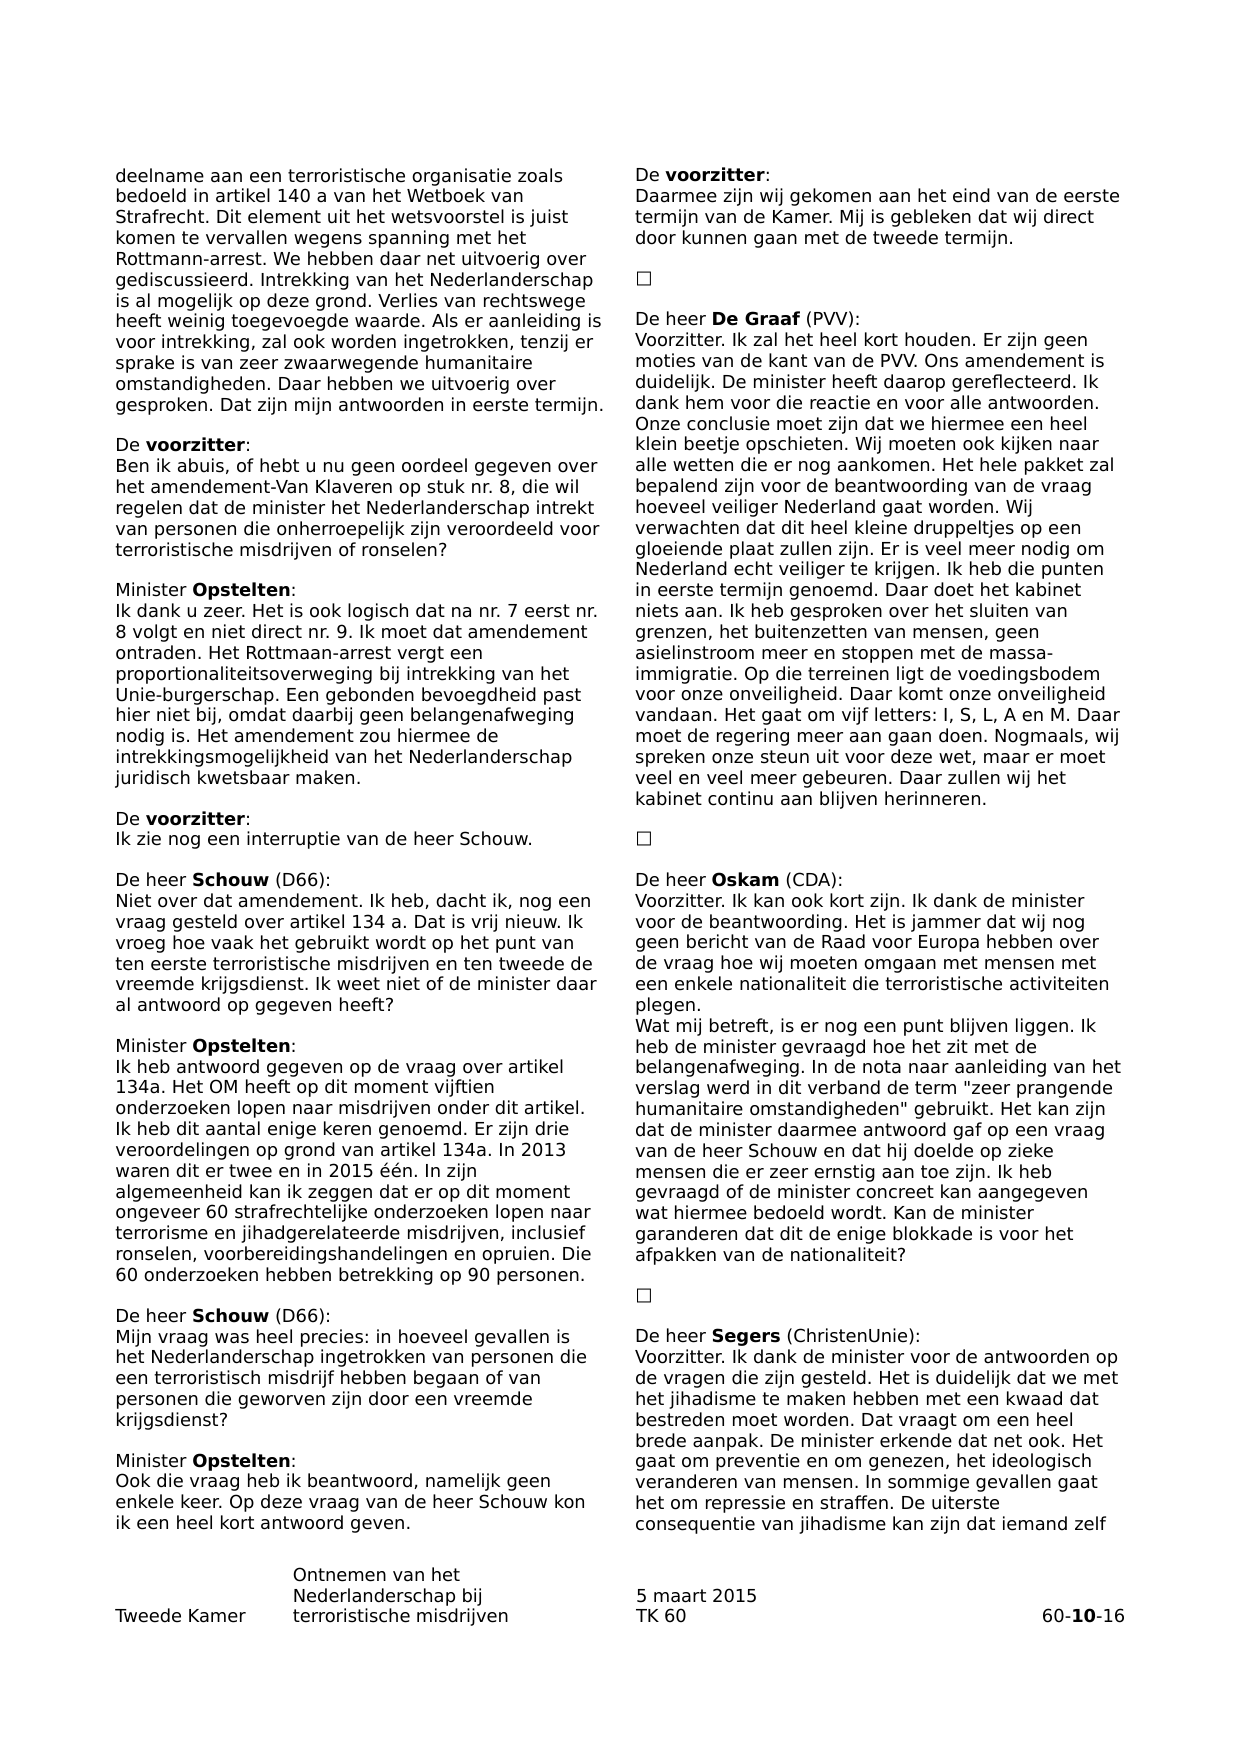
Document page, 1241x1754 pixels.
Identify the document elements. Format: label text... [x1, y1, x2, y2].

text De heer Schouw (D66): [115, 870, 605, 891]
text De heer Segers (ChristenUnie): [635, 1326, 1125, 1347]
text Minister Opstelten: [115, 1451, 605, 1471]
text De heer Schouw (D66): [115, 1306, 605, 1326]
text Minister Opstelten: [115, 1036, 605, 1056]
text ⬜ [635, 1286, 1125, 1306]
text ⬜ [635, 268, 1125, 289]
text Onze conclusie moet zijn dat we hiermee een heel klein beetje opschieten. Wij moeten ook kijken naar alle wetten die er nog aankomen. Het hele pakket zal bepalend zijn voor de beantwoording van de vraag hoeveel veiliger Nederland gaat worden. Wij verwachten dat dit heel kleine druppeltjes op een gloeiende plaat zullen zijn. Er is veel meer nodig om Nederland echt veiliger te krijgen. Ik heb die punten in eerste termijn genoemd. Daar doet het kabinet niets aan. Ik heb gesproken over het sluiten van grenzen, het buitenzetten van mensen, geen asielinstroom meer en stoppen met de massa-immigratie. Op die terreinen ligt de voedingsbodem voor onze onveiligheid. Daar komt onze onveiligheid vandaan. Het gaat om vijf letters: I, S, L, A en M. Daar moet de regering meer aan gaan doen. Nogmaals, wij spreken onze steun uit voor deze wet, maar er moet veel en veel meer gebeuren. Daar zullen wij het kabinet continu aan blijven herinneren. [635, 413, 1125, 809]
text De voorzitter: [635, 165, 1125, 186]
text ⬜ [635, 829, 1125, 850]
text Daarmee zijn wij gekomen aan het eind van de eerste termijn van de Kamer. Mij is gebleken dat wij direct door kunnen gaan met de tweede termijn. [635, 186, 1125, 248]
text Ik dank u zeer. Het is ook logisch dat na nr. 7 eerst nr. 8 volgt en niet direct nr. 9. Ik moet dat amendement ontraden. Het Rottmaan-arrest vergt een proportionaliteitsoverweging bij intrekking van het Unie-burgerschap. Een gebonden bevoegdheid past hier niet bij, omdat daarbij geen belangenafweging nodig is. Het amendement zou hiermee de intrekkingsmogelijkheid van het Nederlanderschap juridisch kwetsbaar maken. [115, 601, 605, 788]
text Voorzitter. Ik dank de minister voor de antwoorden op de vragen die zijn gesteld. Het is duidelijk dat we met het jihadisme te maken hebben met een kwaad dat bestreden moet worden. Dat vraagt om een heel brede aanpak. De minister erkende dat net ook. Het gaat om preventie en om genezen, het ideologisch veranderen van mensen. In sommige gevallen gaat het om repressie en straffen. De uiterste consequentie van jihadisme kan zijn dat iemand zelf [635, 1347, 1125, 1534]
text Niet over dat amendement. Ik heb, dacht ik, nog een vraag gesteld over artikel 134 a. Dat is vrij nieuw. Ik vroeg hoe vaak het gebruikt wordt op het punt van ten eerste terroristische misdrijven en ten tweede de vreemde krijgsdienst. Ik weet niet of de minister daar al antwoord op gegeven heeft? [115, 891, 605, 1016]
text Ook die vraag heb ik beantwoord, namelijk geen enkele keer. Op deze vraag van de heer Schouw kon ik een heel kort antwoord geven. [115, 1471, 605, 1534]
text De heer Oskam (CDA): [635, 870, 1125, 891]
text Mijn vraag was heel precies: in hoeveel gevallen is het Nederlanderschap ingetrokken van personen die een terroristisch misdrijf hebben begaan of van personen die geworven zijn door een vreemde krijgsdienst? [115, 1326, 605, 1431]
text Minister Opstelten: [115, 580, 605, 601]
text De voorzitter: [115, 808, 605, 829]
text Ben ik abuis, of hebt u nu geen oordeel gegeven over het amendement-Van Klaveren op stuk nr. 8, die wil regelen dat de minister het Nederlanderschap intrekt van personen die onherroepelijk zijn veroordeeld voor terroristische misdrijven of ronselen? [115, 456, 605, 560]
text De heer De Graaf (PVV): [635, 309, 1125, 330]
text Voorzitter. Ik zal het heel kort houden. Er zijn geen moties van de kant van de PVV. Ons amendement is duidelijk. De minister heeft daarop gereflecteerd. Ik dank hem voor die reactie en voor alle antwoorden. [635, 330, 1125, 413]
text De voorzitter: [115, 435, 605, 456]
text Ik heb antwoord gegeven op de vraag over artikel 134a. Het OM heeft op dit moment vijftien onderzoeken lopen naar misdrijven onder dit artikel. Ik heb dit aantal enige keren genoemd. Er zijn drie veroordelingen op grond van artikel 134a. In 2013 waren dit er twee en in 2015 één. In zijn algemeenheid kan ik zeggen dat er op dit moment ongeveer 60 strafrechtelijke onderzoeken lopen naar terrorisme en jihadgerelateerde misdrijven, inclusief ronselen, voorbereidingshandelingen en opruien. Die 60 onderzoeken hebben betrekking op 90 personen. [115, 1056, 605, 1286]
text Ik zie nog een interruptie van de heer Schouw. [115, 829, 605, 850]
text Voorzitter. Ik kan ook kort zijn. Ik dank de minister voor de beantwoording. Het is jammer dat wij nog geen bericht van de Raad voor Europa hebben over de vraag hoe wij moeten omgaan met mensen met een enkele nationaliteit die terroristische activiteiten plegen. [635, 891, 1125, 1016]
text deelname aan een terroristische organisatie zoals bedoeld in artikel 140 a van het Wetboek van Strafrecht. Dit element uit het wetsvoorstel is juist komen te vervallen wegens spanning met het Rottmann-arrest. We hebben daar net uitvoerig over gediscussieerd. Intrekking van het Nederlanderschap is al mogelijk op deze grond. Verlies van rechtswege heeft weinig toegevoegde waarde. Als er aanleiding is voor intrekking, zal ook worden ingetrokken, tenzij er sprake is van zeer zwaarwegende humanitaire omstandigheden. Daar hebben we uitvoerig over gesproken. Dat zijn mijn antwoorden in eerste termijn. [115, 165, 605, 415]
text Wat mij betreft, is er nog een punt blijven liggen. Ik heb de minister gevraagd hoe het zit met de belangenafweging. In de nota naar aanleiding van het verslag werd in dit verband de term "zeer prangende humanitaire omstandigheden" gebruikt. Het kan zijn dat de minister daarmee antwoord gaf op een vraag van de heer Schouw en dat hij doelde op zieke mensen die er zeer ernstig aan toe zijn. Ik heb gevraagd of de minister concreet kan aangegeven wat hiermee bedoeld wordt. Kan de minister garanderen dat dit de enige blokkade is voor het afpakken van de nationaliteit? [635, 1016, 1125, 1266]
